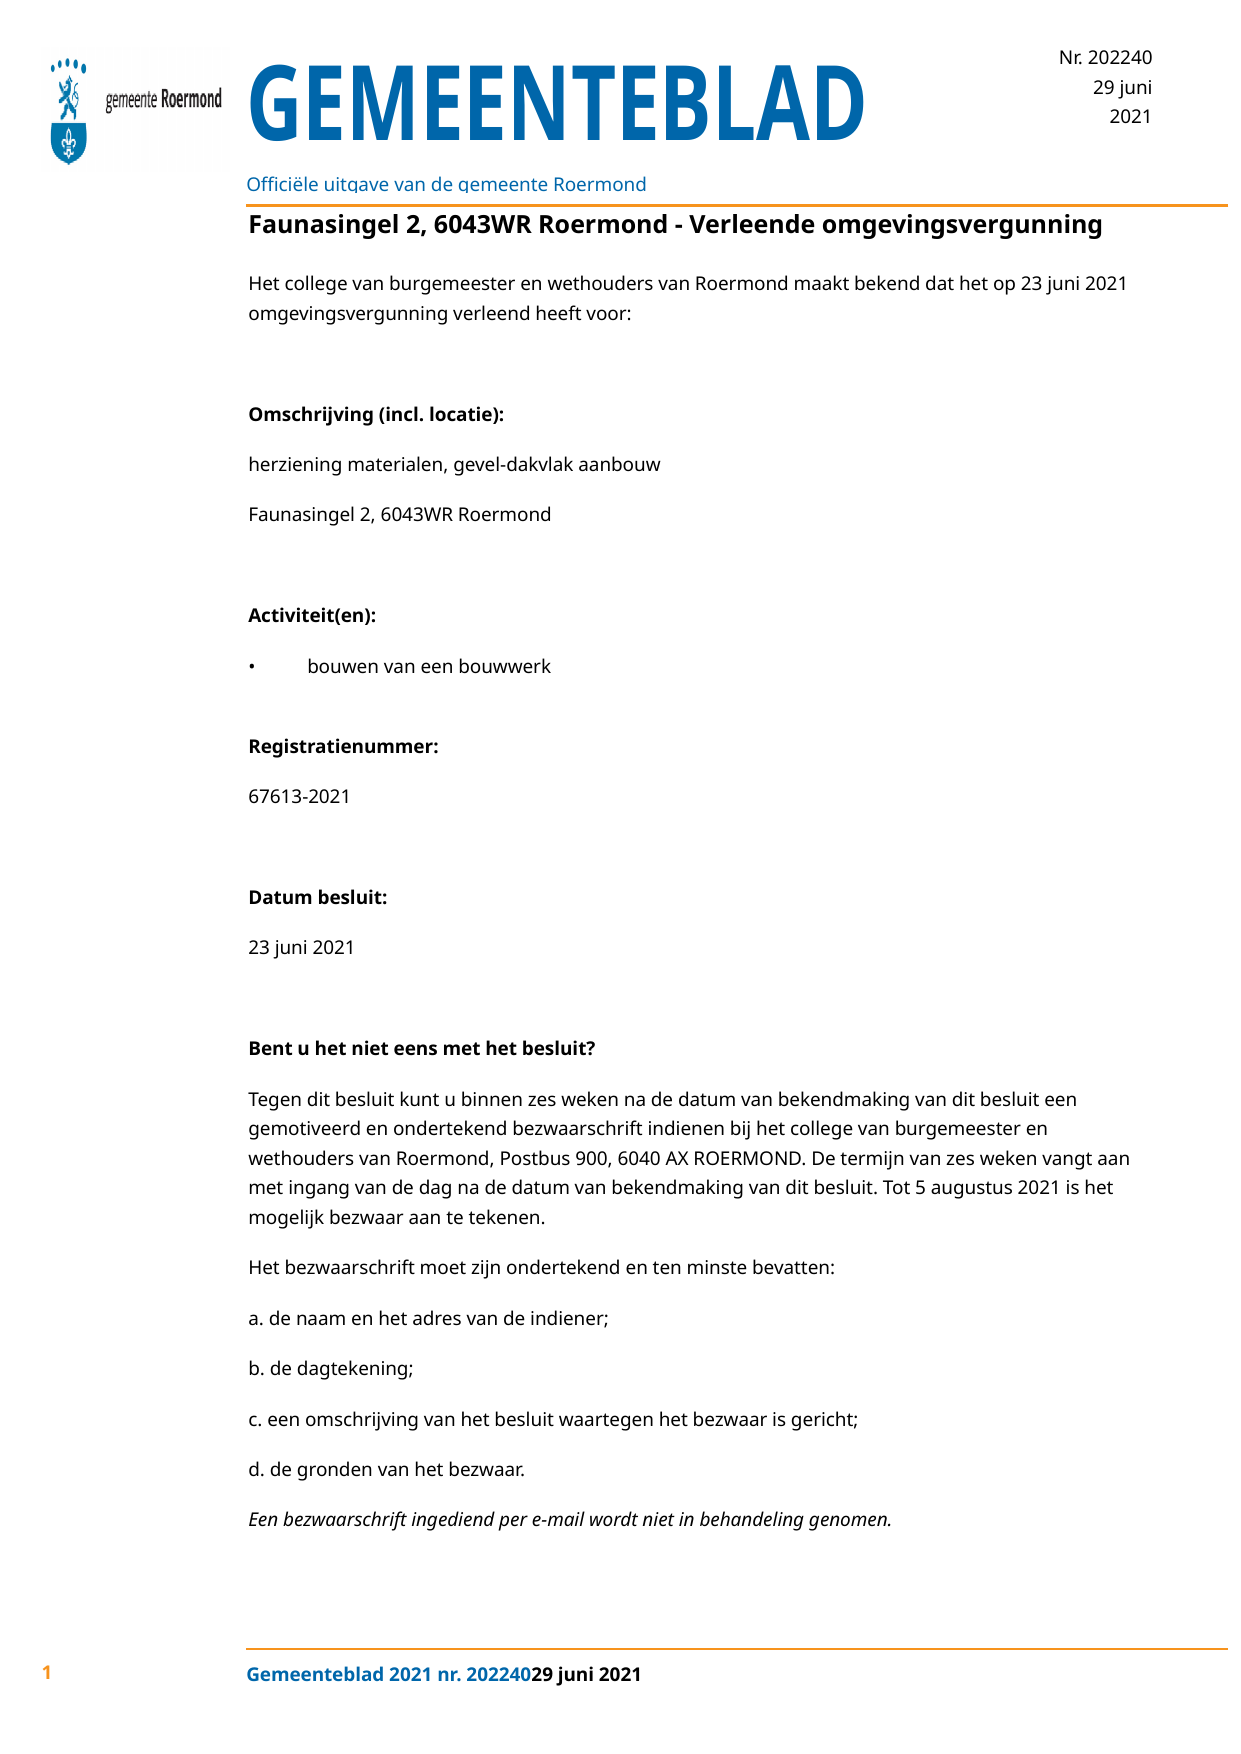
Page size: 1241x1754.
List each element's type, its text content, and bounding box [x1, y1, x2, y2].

text c. een omschrijving van het besluit waartegen het bezwaar is gericht; [248, 1406, 1152, 1431]
list bouwen van een bouwwerk [248, 653, 1152, 678]
text Het college van burgemeester en wethouders van Roermond maakt bekend dat het op 23 juni 2021 omgevingsvergunning verleend heeft voor: [248, 270, 1152, 326]
text herziening materialen, gevel-dakvlak aanbouw [248, 451, 1152, 477]
text Registratienummer: [248, 733, 1152, 758]
text Datum besluit: [248, 884, 1152, 910]
text Omschrijving (incl. locatie): [248, 401, 1152, 426]
text Faunasingel 2, 6043WR Roermond [248, 502, 1152, 527]
text Tegen dit besluit kunt u binnen zes weken na de datum van bekendmaking van dit besluit een gemotiveerd en ondertekend bezwaarschrift indienen bij het college van burgemeester en wethouders van Roermond, Postbus 900, 6040 AX ROERMOND. De termijn van zes weken vangt aan met ingang van de dag na de datum van bekendmaking van dit besluit. Tot 5 augustus 2021 is het mogelijk bezwaar aan te tekenen. [248, 1086, 1152, 1230]
text Het bezwaarschrift moet zijn ondertekend en ten minste bevatten: [248, 1254, 1152, 1280]
picture [41, 47, 231, 172]
text Faunasingel 2, 6043WR Roermond - Verleende omgevingsvergunning [248, 207, 1152, 241]
text a. de naam en het adres van de indiener; [248, 1305, 1152, 1331]
text Bent u het niet eens met het besluit? [248, 1035, 1152, 1061]
text 23 juni 2021 [248, 934, 1152, 960]
text b. de dagtekening; [248, 1355, 1152, 1381]
text Een bezwaarschrift ingediend per e-mail wordt niet in behandeling genomen. [248, 1507, 1152, 1532]
text 67613-2021 [248, 783, 1152, 809]
text d. de gronden van het bezwaar. [248, 1456, 1152, 1482]
text Activiteit(en): [248, 602, 1152, 628]
